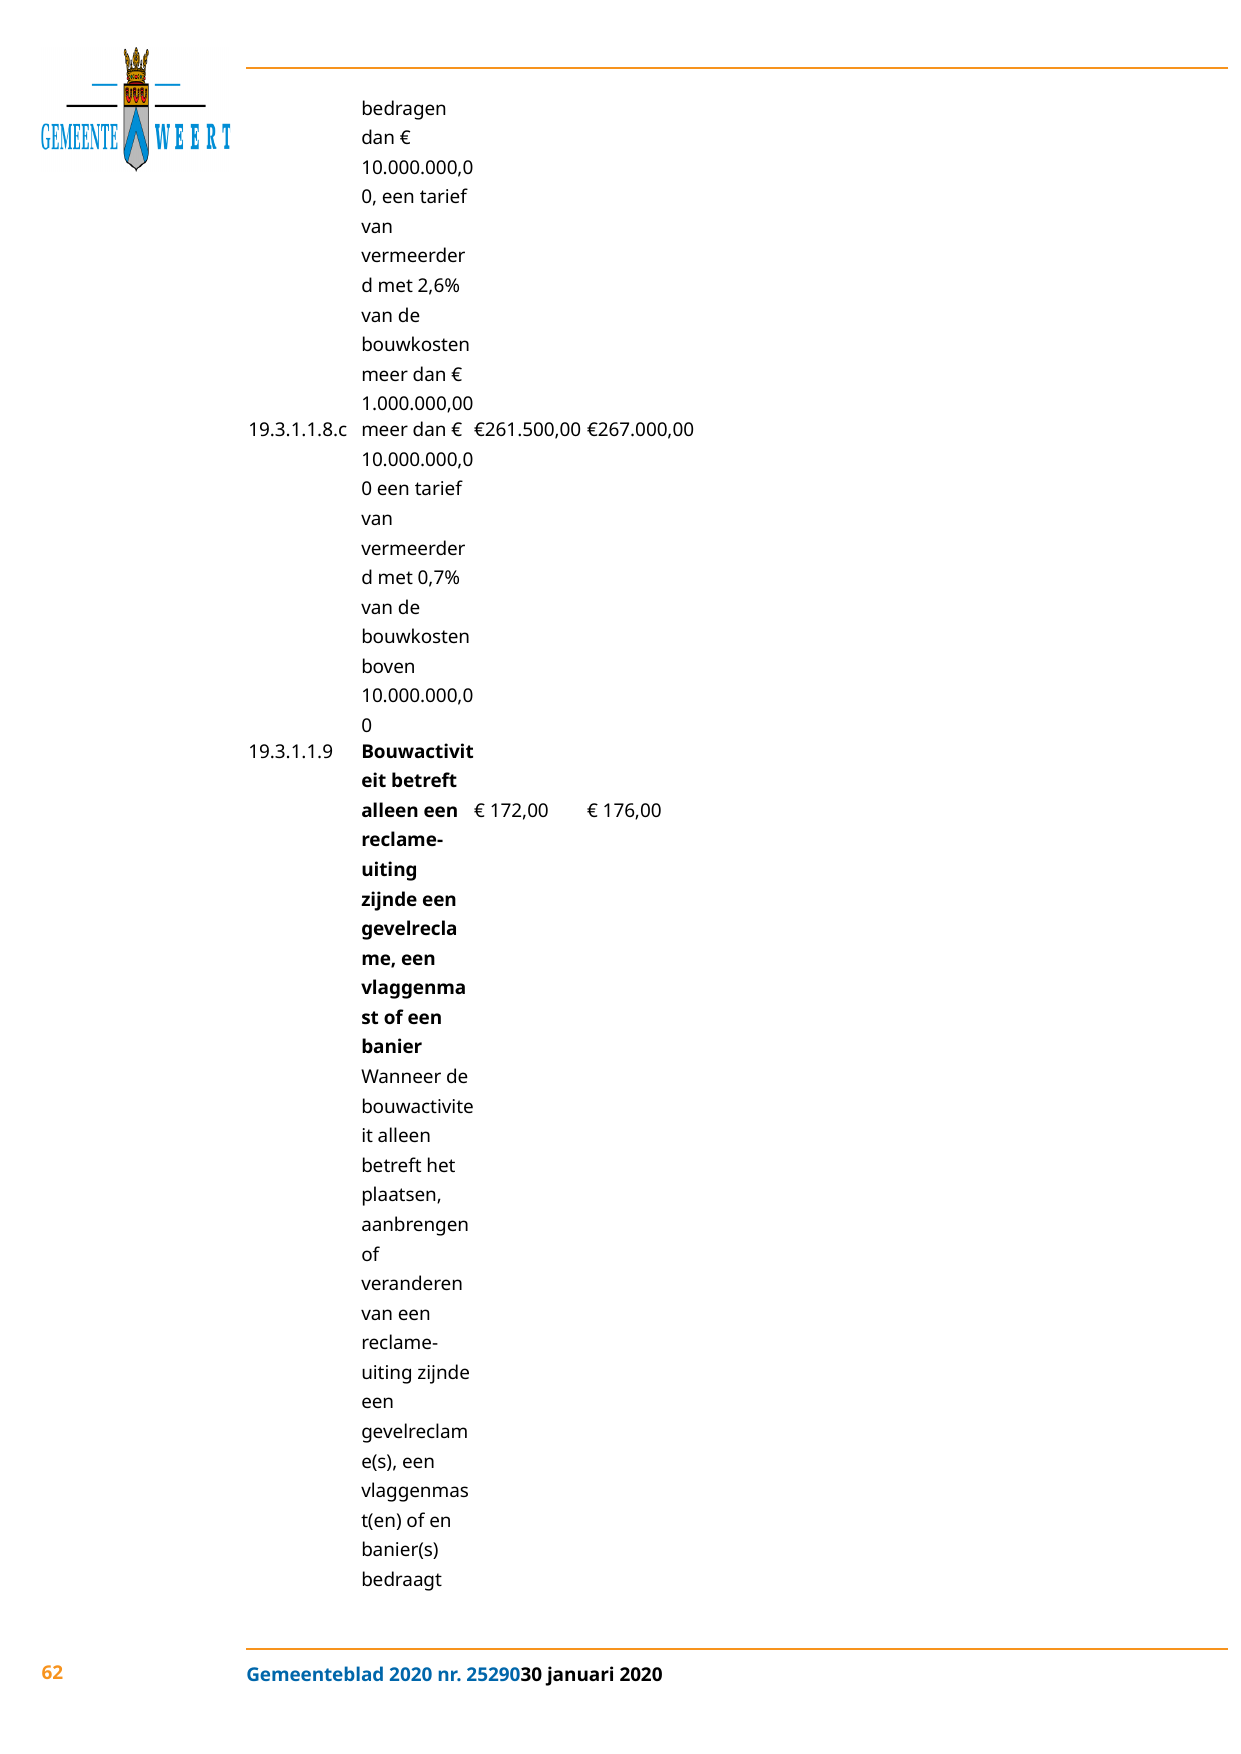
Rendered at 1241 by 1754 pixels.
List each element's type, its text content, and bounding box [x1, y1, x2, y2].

table_cell [474, 95, 587, 416]
table_cell € 176,00 [587, 738, 700, 1592]
table_cell € 172,00 [474, 738, 587, 1592]
table_cell bedragen dan € 10.000.000,00, een tarief van vermeerderd met 2,6% van de bouwkosten meer dan € 1.000.000,00 [361, 95, 474, 416]
table_cell €261.500,00 [474, 416, 587, 738]
table_cell [587, 95, 700, 416]
table_cell meer dan € 10.000.000,00 een tarief van vermeerderd met 0,7% van de bouwkosten boven 10.000.000,00 [361, 416, 474, 738]
table_cell 19.3.1.1.9 [248, 738, 361, 1592]
table_cell [248, 95, 361, 416]
table_cell Bouwactiviteit betreft alleen een reclame-uiting zijnde een gevelreclame, een vlaggenmast of een banier Wanneer de bouwactiviteit alleen betreft het plaatsen, aanbrengen of veranderen van een reclame-uiting zijnde een gevelreclame(s), een vlaggenmast(en) of en banier(s) bedraagt [361, 738, 474, 1592]
table_cell 19.3.1.1.8.c [248, 416, 361, 738]
table_cell €267.000,00 [587, 416, 700, 738]
picture [41, 47, 231, 172]
